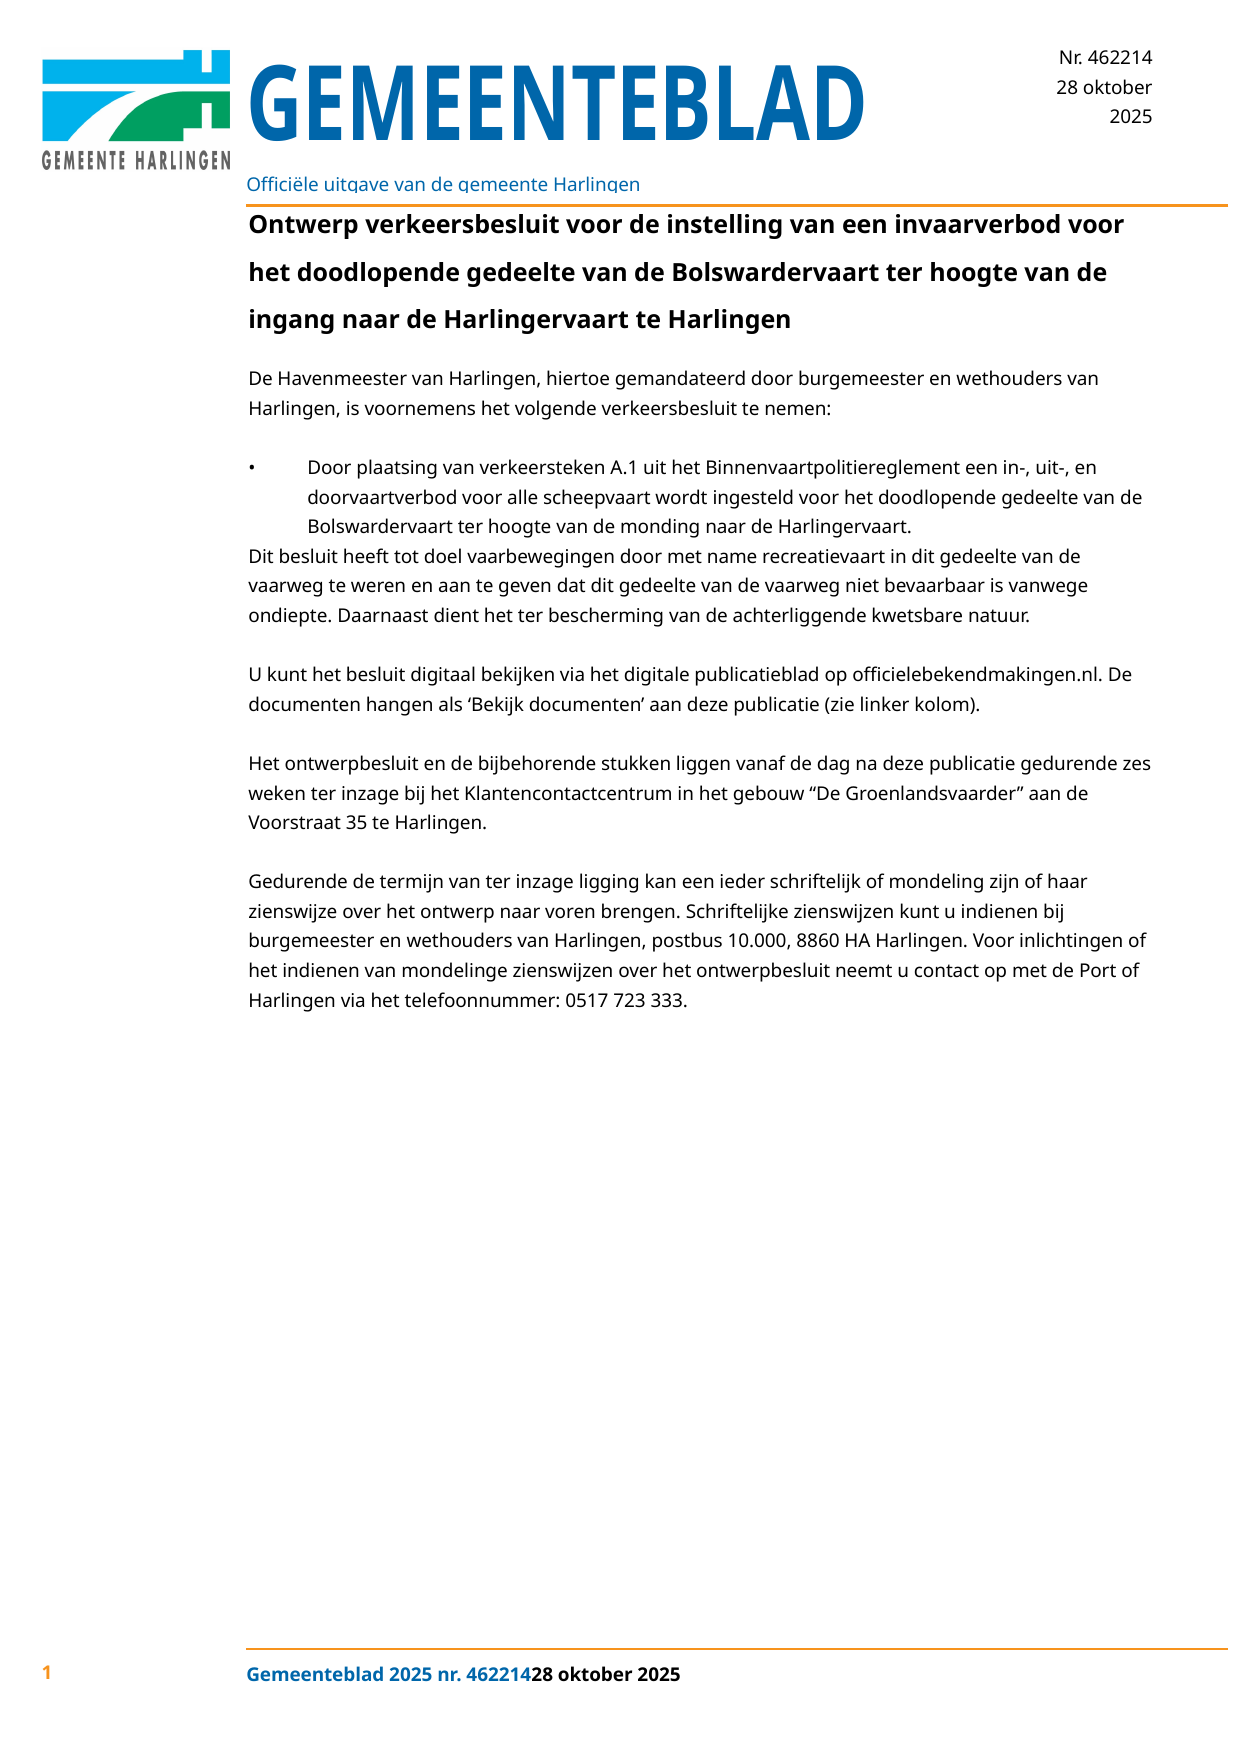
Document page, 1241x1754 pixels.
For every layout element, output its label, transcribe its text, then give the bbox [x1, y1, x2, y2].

text Het ontwerpbesluit en de bijbehorende stukken liggen vanaf de dag na deze publicatie gedurende zes weken ter inzage bij het Klantencontactcentrum in het gebouw “De Groenlandsvaarder” aan de Voorstraat 35 te Harlingen. [248, 750, 1152, 835]
text U kunt het besluit digitaal bekijken via het digitale publicatieblad op officielebekendmakingen.nl. De documenten hangen als ‘Bekijk documenten’ aan deze publicatie (zie linker kolom). [248, 661, 1152, 717]
picture [41, 47, 231, 172]
text Ontwerp verkeersbesluit voor de instelling van een invaarverbod voor het doodlopende gedeelte van de Bolswardervaart ter hoogte van de ingang naar de Harlingervaart te Harlingen [248, 207, 1152, 336]
text De Havenmeester van Harlingen, hiertoe gemandateerd door burgemeester en wethouders van Harlingen, is voornemens het volgende verkeersbesluit te nemen: [248, 366, 1152, 421]
text Gedurende de termijn van ter inzage ligging kan een ieder schriftelijk of mondeling zijn of haar zienswijze over het ontwerp naar voren brengen. Schriftelijke zienswijzen kunt u indienen bij burgemeester en wethouders van Harlingen, postbus 10.000, 8860 HA Harlingen. Voor inlichtingen of het indienen van mondelinge zienswijzen over het ontwerpbesluit neemt u contact op met de Port of Harlingen via het telefoonnummer: 0517 723 333. [248, 868, 1152, 1012]
list Door plaatsing van verkeersteken A.1 uit het Binnenvaartpolitiereglement een in-, uit-, en doorvaartverbod voor alle scheepvaart wordt ingesteld voor het doodlopende gedeelte van de Bolswardervaart ter hoogte van de monding naar de Harlingervaart. [248, 454, 1152, 539]
text Dit besluit heeft tot doel vaarbewegingen door met name recreatievaart in dit gedeelte van de vaarweg te weren en aan te geven dat dit gedeelte van de vaarweg niet bevaarbaar is vanwege ondiepte. Daarnaast dient het ter bescherming van de achterliggende kwetsbare natuur. [248, 543, 1152, 628]
